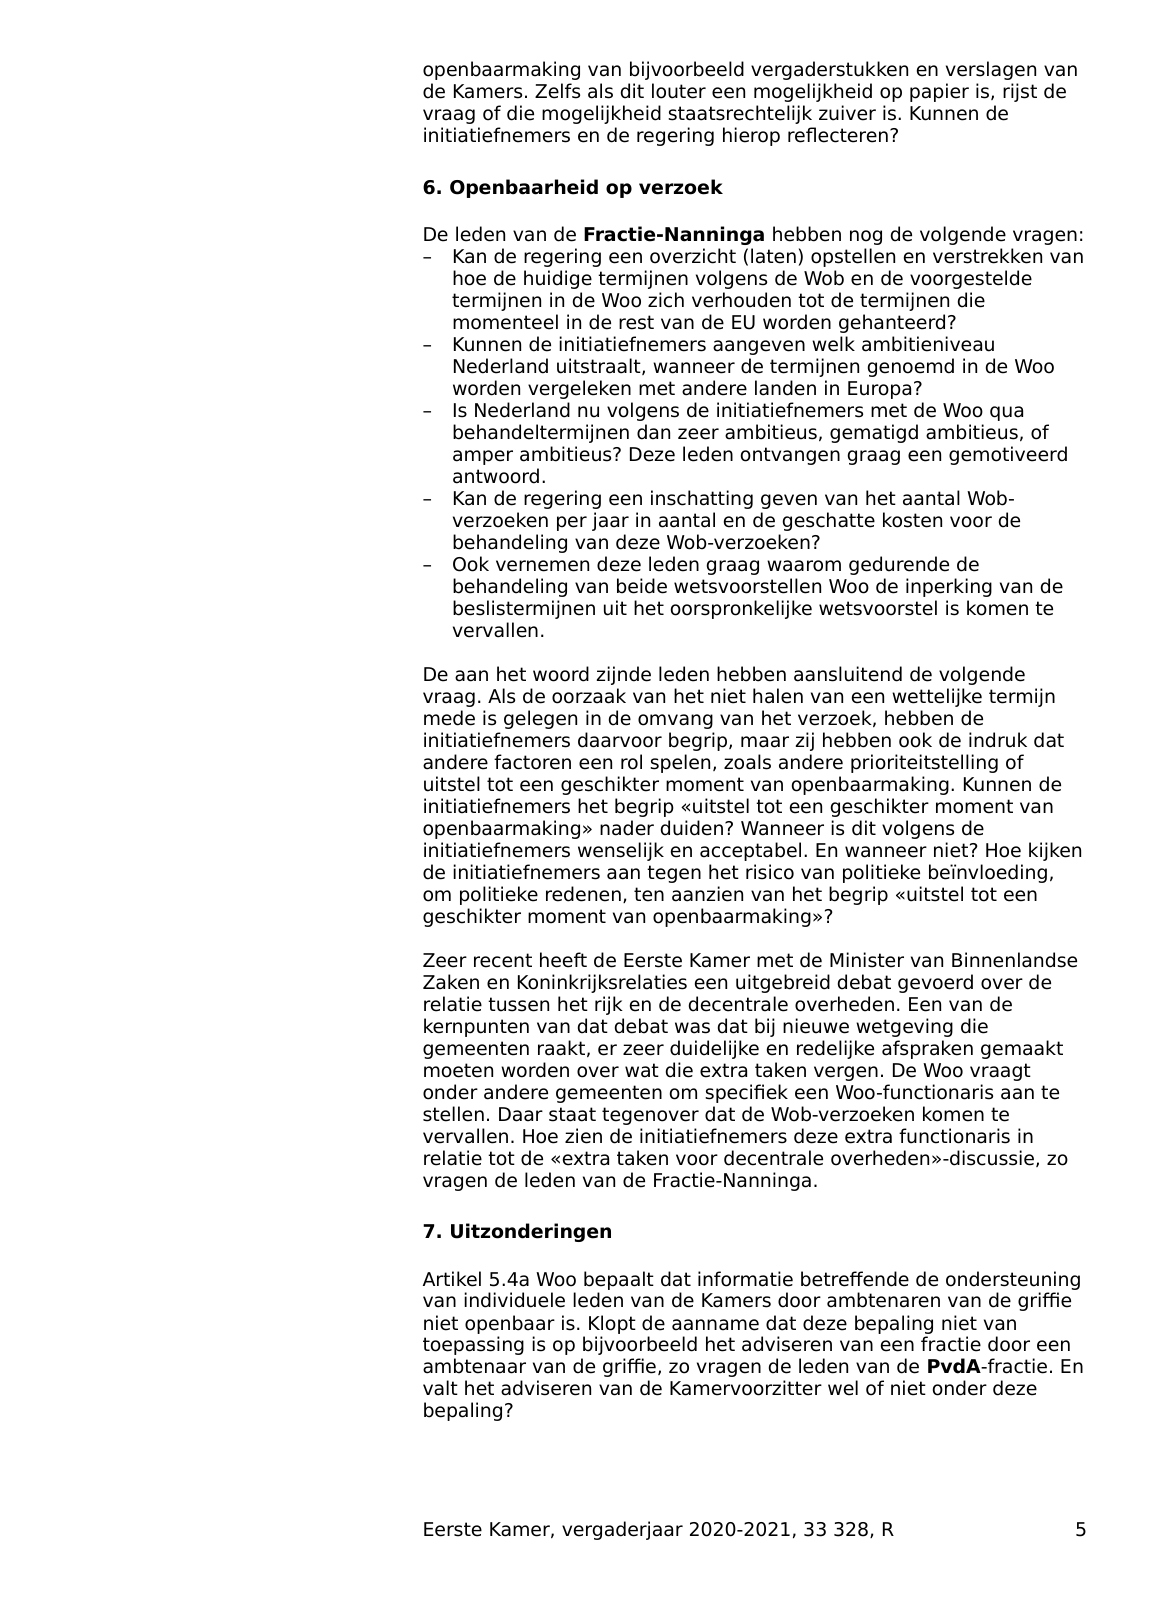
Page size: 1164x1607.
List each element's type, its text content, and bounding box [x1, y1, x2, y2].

text Zeer recent heeft de Eerste Kamer met de Minister van Binnenlandse Zaken en Koninkrijksrelaties een uitgebreid debat gevoerd over de relatie tussen het rijk en de decentrale overheden. Een van de kernpunten van dat debat was dat bij nieuwe wetgeving die gemeenten raakt, er zeer duidelijke en redelijke afspraken gemaakt moeten worden over wat die extra taken vergen. De Woo vraagt onder andere gemeenten om specifiek een Woo-functionaris aan te stellen. Daar staat tegenover dat de Wob-verzoeken komen te vervallen. Hoe zien de initiatiefnemers deze extra functionaris in relatie tot de «extra taken voor decentrale overheden»-discussie, zo vragen de leden van de Fractie-Nanninga. [422, 950, 1087, 1191]
text De leden van de Fractie-Nanninga hebben nog de volgende vragen: [422, 224, 1087, 246]
text – Ook vernemen deze leden graag waarom gedurende de behandeling van beide wetsvoorstellen Woo de inperking van de beslistermijnen uit het oorspronkelijke wetsvoorstel is komen te vervallen. [422, 554, 1087, 642]
subtitle 6. Openbaarheid op verzoek [422, 177, 1087, 199]
subtitle 7. Uitzonderingen [422, 1221, 1087, 1243]
text Artikel 5.4a Woo bepaalt dat informatie betreffende de ondersteuning van individuele leden van de Kamers door ambtenaren van de griffie niet openbaar is. Klopt de aanname dat deze bepaling niet van toepassing is op bijvoorbeeld het adviseren van een fractie door een ambtenaar van de griffie, zo vragen de leden van de PvdA-fractie. En valt het adviseren van de Kamervoorzitter wel of niet onder deze bepaling? [422, 1268, 1087, 1422]
text – Kunnen de initiatiefnemers aangeven welk ambitieniveau Nederland uitstraalt, wanneer de termijnen genoemd in de Woo worden vergeleken met andere landen in Europa? [422, 334, 1087, 400]
text De aan het woord zijnde leden hebben aansluitend de volgende vraag. Als de oorzaak van het niet halen van een wettelijke termijn mede is gelegen in de omvang van het verzoek, hebben de initiatiefnemers daarvoor begrip, maar zij hebben ook de indruk dat andere factoren een rol spelen, zoals andere prioriteitstelling of uitstel tot een geschikter moment van openbaarmaking. Kunnen de initiatiefnemers het begrip «uitstel tot een geschikter moment van openbaarmaking» nader duiden? Wanneer is dit volgens de initiatiefnemers wenselijk en acceptabel. En wanneer niet? Hoe kijken de initiatiefnemers aan tegen het risico van politieke beïnvloeding, om politieke redenen, ten aanzien van het begrip «uitstel tot een geschikter moment van openbaarmaking»? [422, 664, 1087, 927]
text – Is Nederland nu volgens de initiatiefnemers met de Woo qua behandeltermijnen dan zeer ambitieus, gematigd ambitieus, of amper ambitieus? Deze leden ontvangen graag een gemotiveerd antwoord. [422, 400, 1087, 488]
text – Kan de regering een inschatting geven van het aantal Wob-verzoeken per jaar in aantal en de geschatte kosten voor de behandeling van deze Wob-verzoeken? [422, 488, 1087, 554]
text – Kan de regering een overzicht (laten) opstellen en verstrekken van hoe de huidige termijnen volgens de Wob en de voorgestelde termijnen in de Woo zich verhouden tot de termijnen die momenteel in de rest van de EU worden gehanteerd? [422, 246, 1087, 334]
text openbaarmaking van bijvoorbeeld vergaderstukken en verslagen van de Kamers. Zelfs als dit louter een mogelijkheid op papier is, rijst de vraag of die mogelijkheid staatsrechtelijk zuiver is. Kunnen de initiatiefnemers en de regering hierop reflecteren? [422, 59, 1087, 147]
